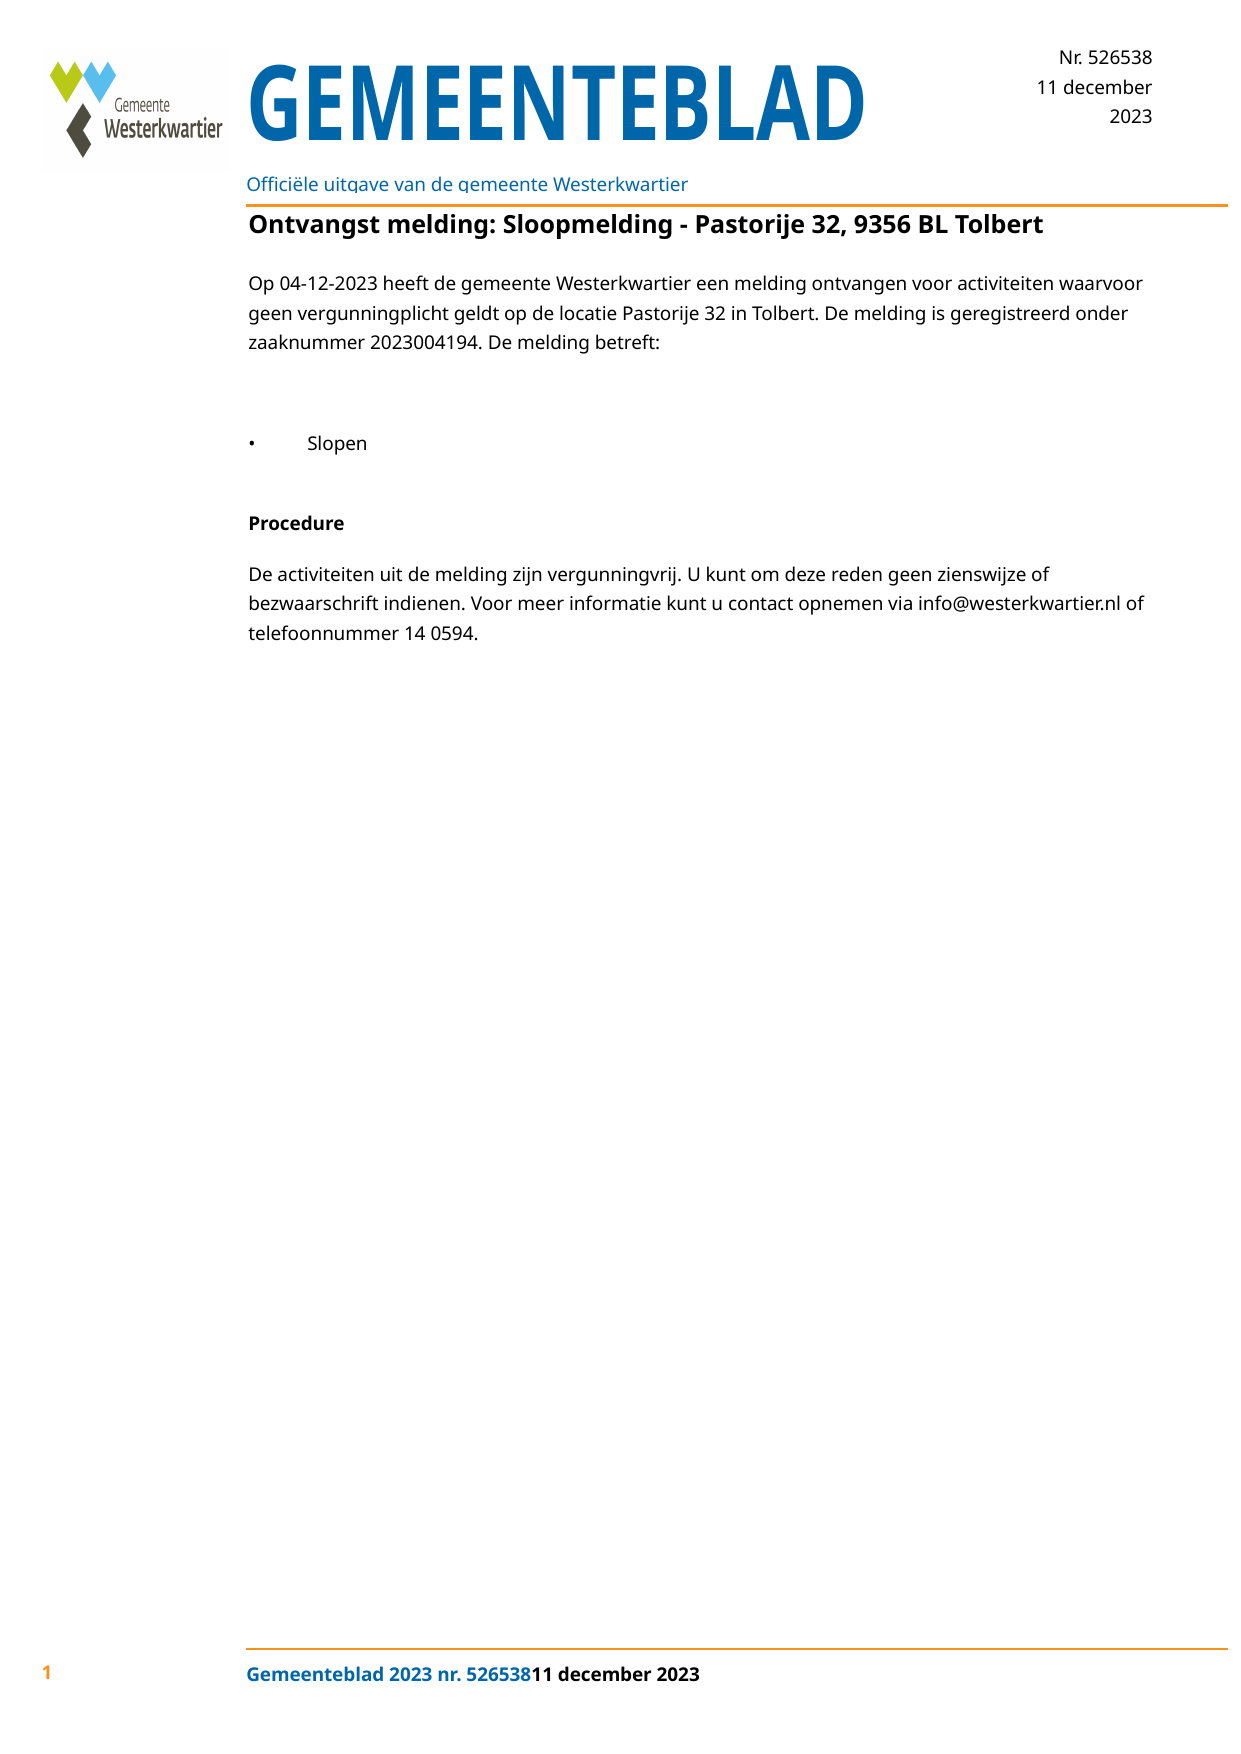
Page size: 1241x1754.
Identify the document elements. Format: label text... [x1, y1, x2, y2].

text Procedure [248, 510, 1152, 536]
list Slopen [248, 430, 1152, 456]
text De activiteiten uit de melding zijn vergunningvrij. U kunt om deze reden geen zienswijze of bezwaarschrift indienen. Voor meer informatie kunt u contact opnemen via info@westerkwartier.nl of telefoonnummer 14 0594. [248, 561, 1152, 646]
text Ontvangst melding: Sloopmelding - Pastorije 32, 9356 BL Tolbert [248, 207, 1152, 241]
picture [41, 47, 231, 172]
text Op 04-12-2023 heeft de gemeente Westerkwartier een melding ontvangen voor activiteiten waarvoor geen vergunningplicht geldt op de locatie Pastorije 32 in Tolbert. De melding is geregistreerd onder zaaknummer 2023004194. De melding betreft: [248, 270, 1152, 355]
